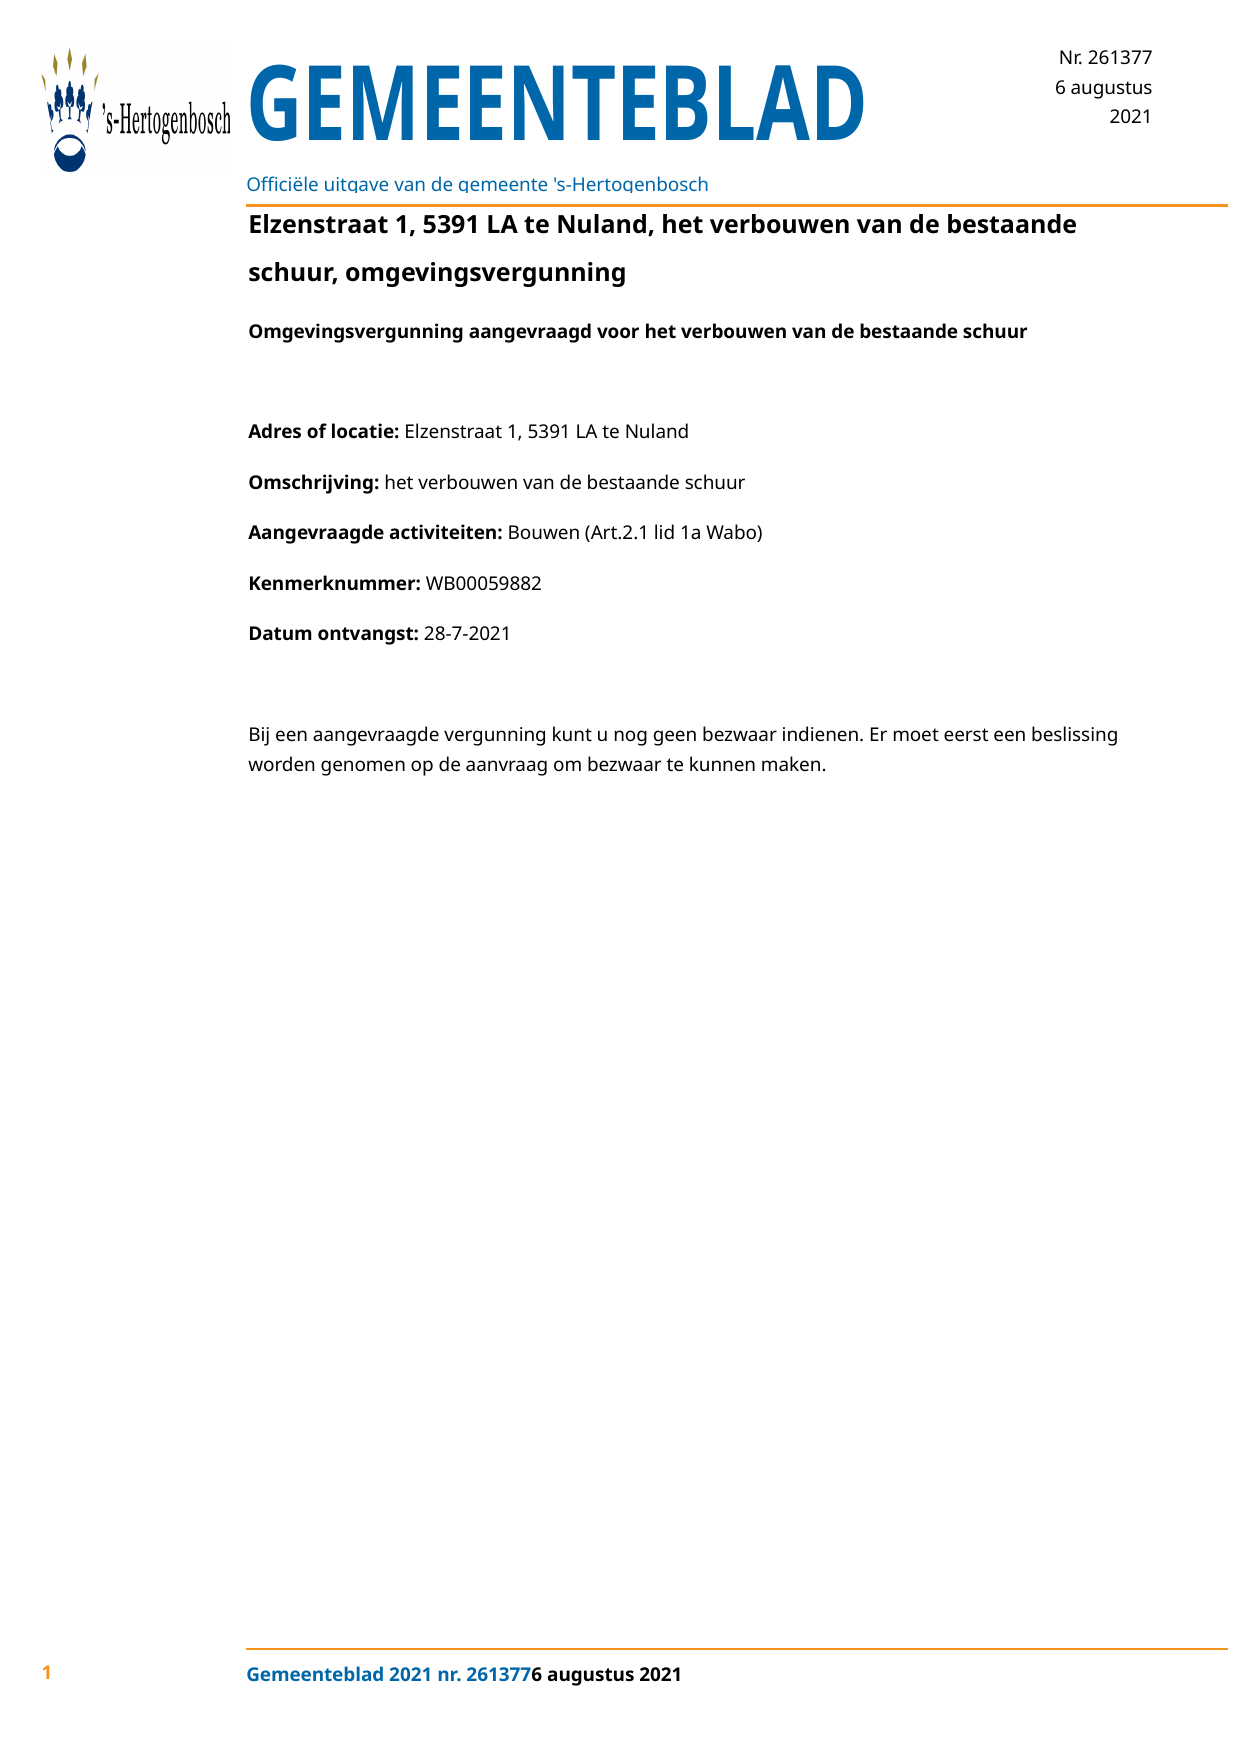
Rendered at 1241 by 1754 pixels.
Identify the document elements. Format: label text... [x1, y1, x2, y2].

text Omschrijving: het verbouwen van de bestaande schuur [248, 469, 1152, 495]
picture [41, 47, 231, 172]
text Aangevraagde activiteiten: Bouwen (Art.2.1 lid 1a Wabo) [248, 519, 1152, 545]
text Elzenstraat 1, 5391 LA te Nuland, het verbouwen van de bestaande schuur, omgevingsvergunning [248, 207, 1152, 288]
text Bij een aangevraagde vergunning kunt u nog geen bezwaar indienen. Er moet eerst een beslissing worden genomen op de aanvraag om bezwaar te kunnen maken. [248, 721, 1152, 777]
text Omgevingsvergunning aangevraagd voor het verbouwen van de bestaande schuur [248, 318, 1152, 344]
text Kenmerknummer: WB00059882 [248, 570, 1152, 596]
text Datum ontvangst: 28-7-2021 [248, 620, 1152, 646]
text Adres of locatie: Elzenstraat 1, 5391 LA te Nuland [248, 419, 1152, 444]
